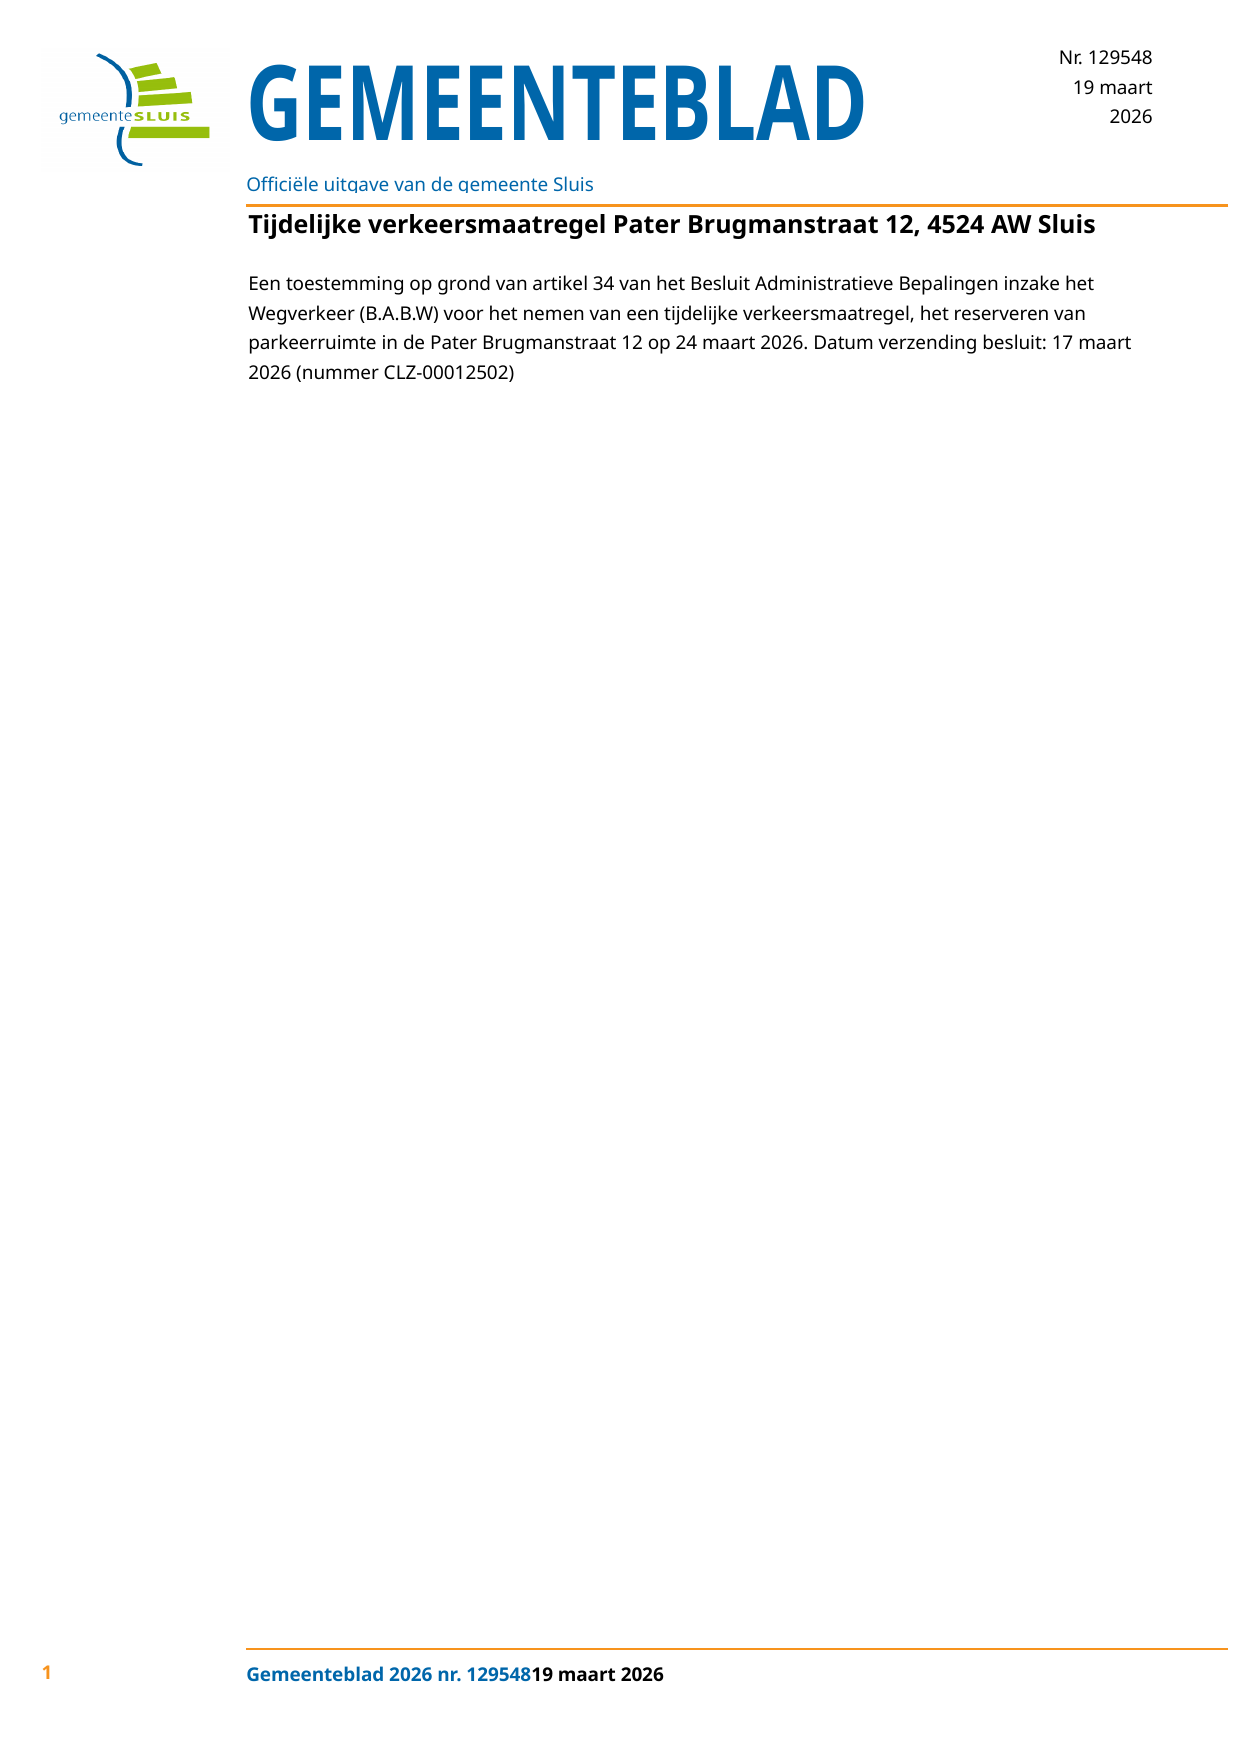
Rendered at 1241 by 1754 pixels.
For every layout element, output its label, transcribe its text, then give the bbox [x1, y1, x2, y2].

text Tijdelijke verkeersmaatregel Pater Brugmanstraat 12, 4524 AW Sluis [248, 207, 1152, 241]
text Een toestemming op grond van artikel 34 van het Besluit Administratieve Bepalingen inzake het Wegverkeer (B.A.B.W) voor het nemen van een tijdelijke verkeersmaatregel, het reserveren van parkeerruimte in de Pater Brugmanstraat 12 op 24 maart 2026. Datum verzending besluit: 17 maart 2026 (nummer CLZ-00012502) [248, 270, 1152, 385]
picture [41, 47, 231, 172]
